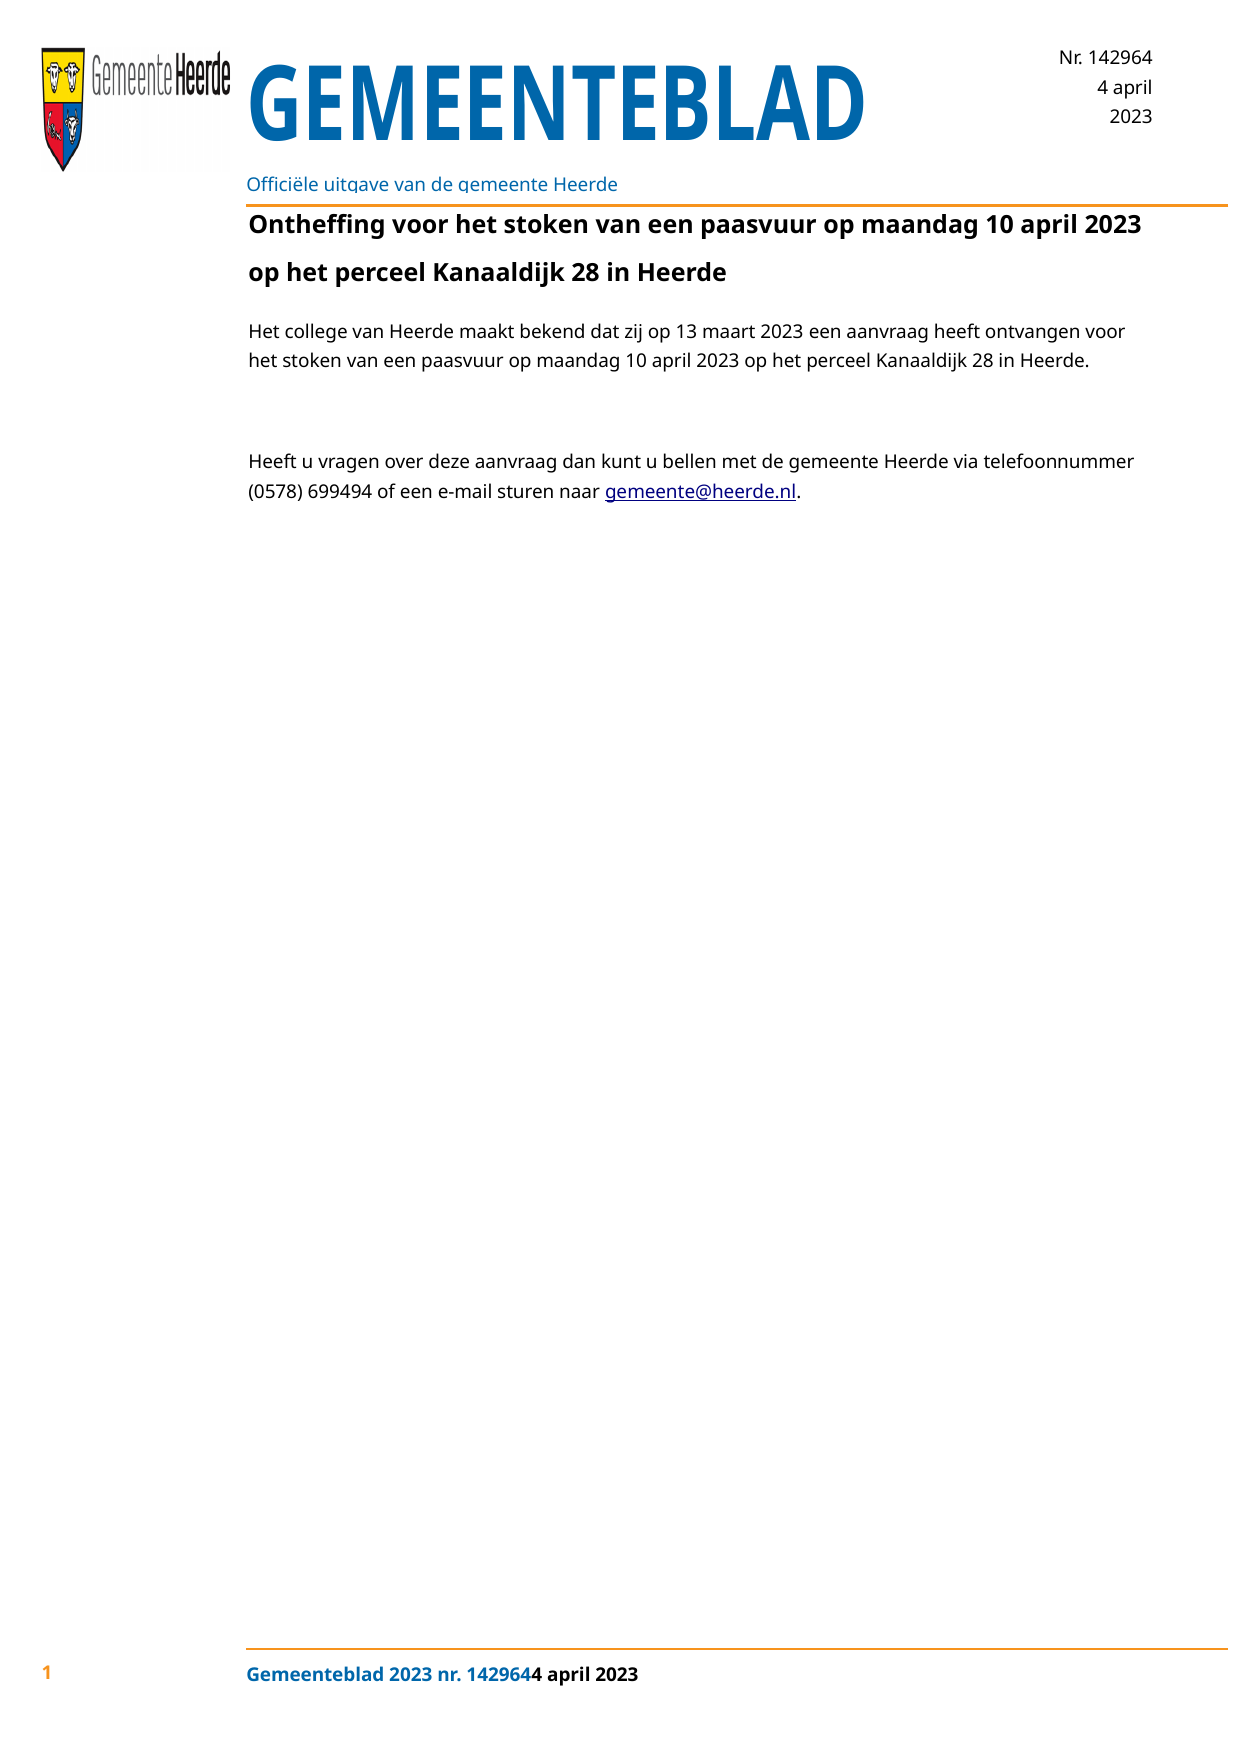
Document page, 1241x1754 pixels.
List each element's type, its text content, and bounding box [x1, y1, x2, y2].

text Het college van Heerde maakt bekend dat zij op 13 maart 2023 een aanvraag heeft ontvangen voor het stoken van een paasvuur op maandag 10 april 2023 op het perceel Kanaaldijk 28 in Heerde. [248, 318, 1152, 373]
picture [41, 47, 231, 172]
text Ontheffing voor het stoken van een paasvuur op maandag 10 april 2023 op het perceel Kanaaldijk 28 in Heerde [248, 207, 1152, 288]
text Heeft u vragen over deze aanvraag dan kunt u bellen met de gemeente Heerde via telefoonnummer (0578) 699494 of een e-mail sturen naar gemeente@heerde.nl. [248, 448, 1152, 504]
